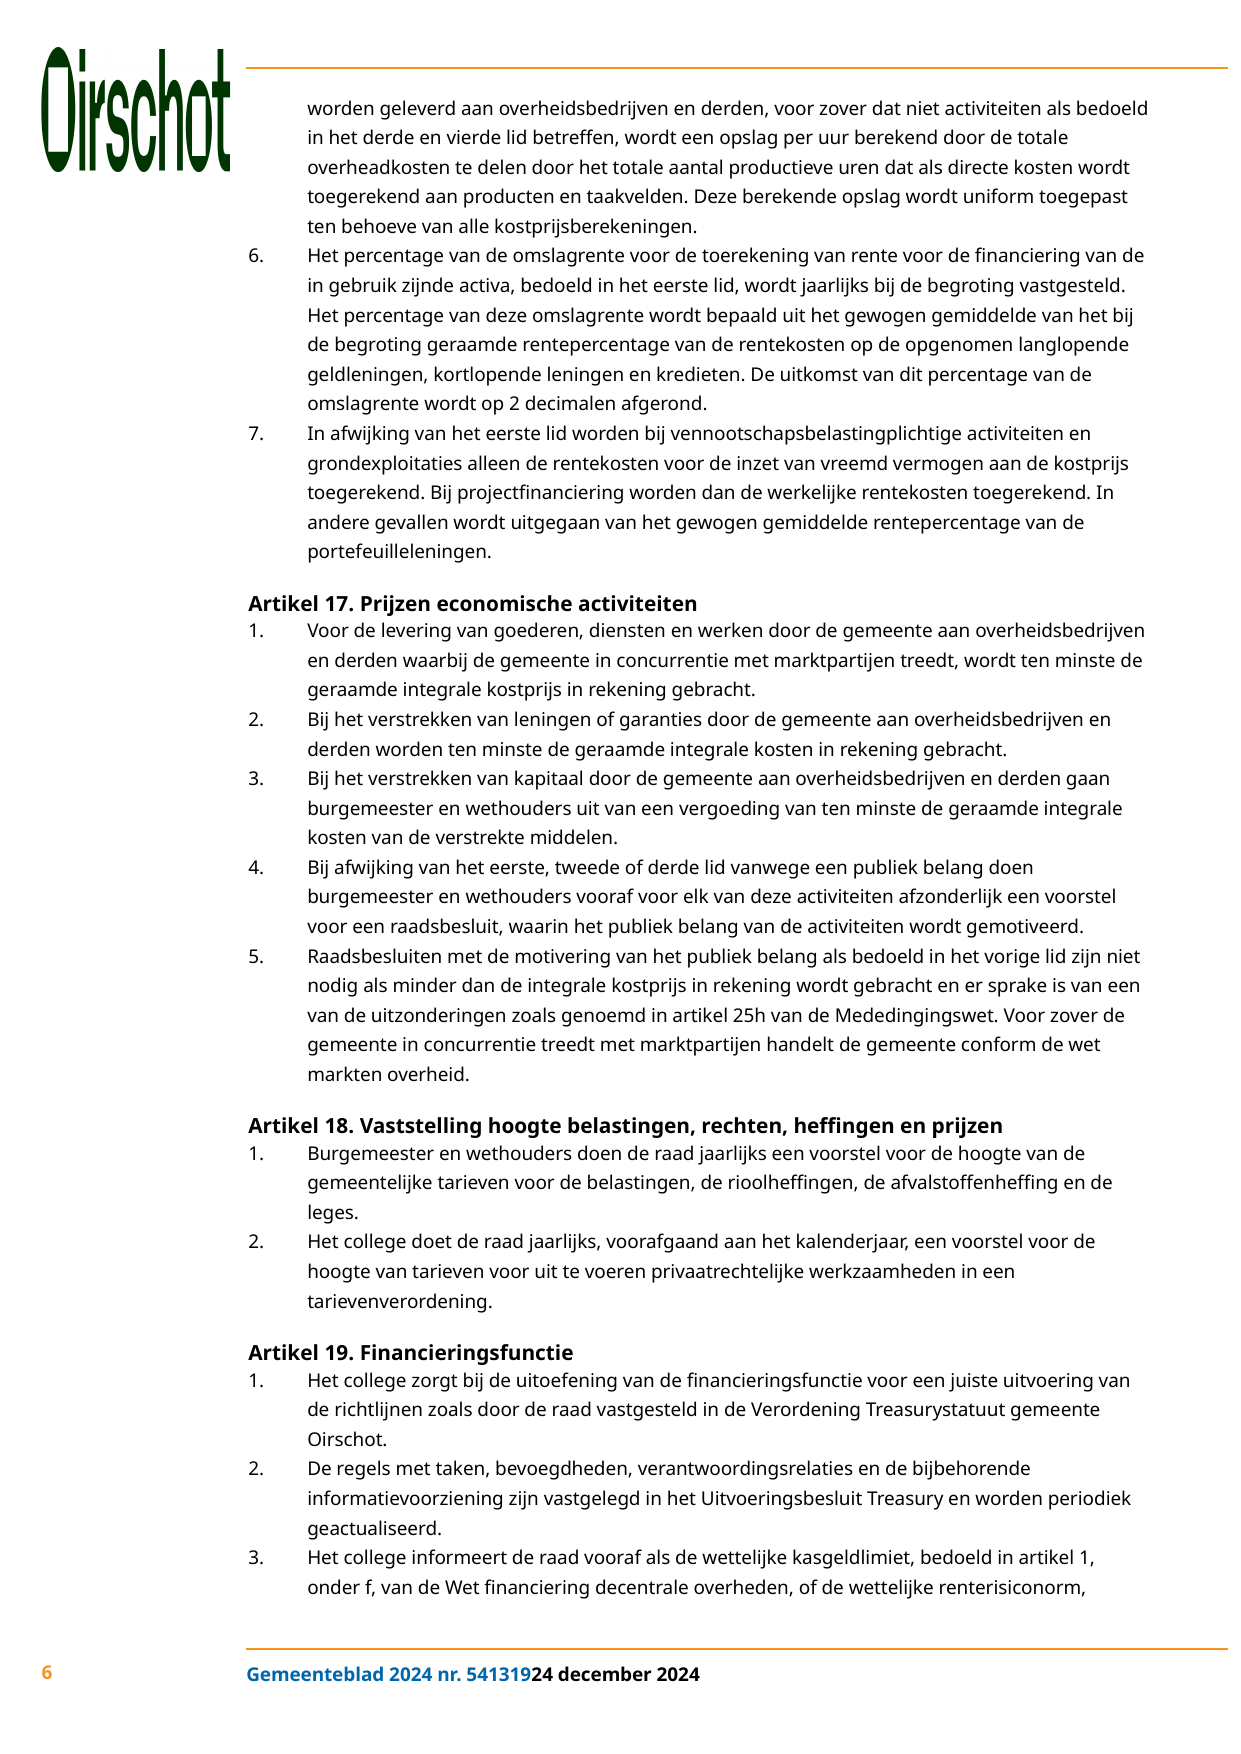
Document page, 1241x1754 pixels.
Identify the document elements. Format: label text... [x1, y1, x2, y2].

list Bij het verstrekken van kapitaal door de gemeente aan overheidsbedrijven en derden gaan burgemeester en wethouders uit van een vergoeding van ten minste de geraamde integrale kosten van de verstrekte middelen. [248, 765, 1152, 850]
list Het college doet de raad jaarlijks, voorafgaand aan het kalenderjaar, een voorstel voor de hoogte van tarieven voor uit te voeren privaatrechtelijke werkzaamheden in een tarievenverordening. [248, 1229, 1152, 1314]
list Het percentage van de omslagrente voor de toerekening van rente voor de financiering van de in gebruik zijnde activa, bedoeld in het eerste lid, wordt jaarlijks bij de begroting vastgesteld. Het percentage van deze omslagrente wordt bepaald uit het gewogen gemiddelde van het bij de begroting geraamde rentepercentage van de rentekosten op de opgenomen langlopende geldleningen, kortlopende leningen en kredieten. De uitkomst van dit percentage van de omslagrente wordt op 2 decimalen afgerond. [248, 243, 1152, 416]
list De regels met taken, bevoegdheden, verantwoordingsrelaties en de bijbehorende informatievoorziening zijn vastgelegd in het Uitvoeringsbesluit Treasury en worden periodiek geactualiseerd. [248, 1456, 1152, 1540]
list Burgemeester en wethouders doen de raad jaarlijks een voorstel voor de hoogte van de gemeentelijke tarieven voor de belastingen, de rioolheffingen, de afvalstoffenheffing en de leges. [248, 1140, 1152, 1225]
list In afwijking van het eerste lid worden bij vennootschapsbelastingplichtige activiteiten en grondexploitaties alleen de rentekosten voor de inzet van vreemd vermogen aan de kostprijs toegerekend. Bij projectfinanciering worden dan de werkelijke rentekosten toegerekend. In andere gevallen wordt uitgegaan van het gewogen gemiddelde rentepercentage van de portefeuilleleningen. [248, 420, 1152, 564]
list Raadsbesluiten met de motivering van het publiek belang als bedoeld in het vorige lid zijn niet nodig als minder dan de integrale kostprijs in rekening wordt gebracht en er sprake is van een van de uitzonderingen zoals genoemd in artikel 25h van de Mededingingswet. Voor zover de gemeente in concurrentie treedt met marktpartijen handelt de gemeente conform de wet markten overheid. [248, 943, 1152, 1087]
text Artikel 18. Vaststelling hoogte belastingen, rechten, heffingen en prijzen [248, 1112, 1152, 1140]
text Artikel 17. Prijzen economische activiteiten [248, 589, 1152, 617]
list Bij het verstrekken van leningen of garanties door de gemeente aan overheidsbedrijven en derden worden ten minste de geraamde integrale kosten in rekening gebracht. [248, 706, 1152, 761]
list worden geleverd aan overheidsbedrijven en derden, voor zover dat niet activiteiten als bedoeld in het derde en vierde lid betreffen, wordt een opslag per uur berekend door de totale overheadkosten te delen door het totale aantal productieve uren dat als directe kosten wordt toegerekend aan producten en taakvelden. Deze berekende opslag wordt uniform toegepast ten behoeve van alle kostprijsberekeningen. [248, 95, 1152, 239]
text Artikel 19. Financieringsfunctie [248, 1338, 1152, 1367]
list Bij afwijking van het eerste, tweede of derde lid vanwege een publiek belang doen burgemeester en wethouders vooraf voor elk van deze activiteiten afzonderlijk een voorstel voor een raadsbesluit, waarin het publiek belang van de activiteiten wordt gemotiveerd. [248, 854, 1152, 939]
picture [41, 47, 231, 172]
list Het college zorgt bij de uitoefening van de financieringsfunctie voor een juiste uitvoering van de richtlijnen zoals door de raad vastgesteld in de Verordening Treasurystatuut gemeente Oirschot. [248, 1367, 1152, 1452]
list Het college informeert de raad vooraf als de wettelijke kasgeldlimiet, bedoeld in artikel 1, onder f, van de Wet financiering decentrale overheden, of de wettelijke renterisiconorm, [248, 1544, 1152, 1599]
list Voor de levering van goederen, diensten en werken door de gemeente aan overheidsbedrijven en derden waarbij de gemeente in concurrentie met marktpartijen treedt, wordt ten minste de geraamde integrale kostprijs in rekening gebracht. [248, 617, 1152, 702]
